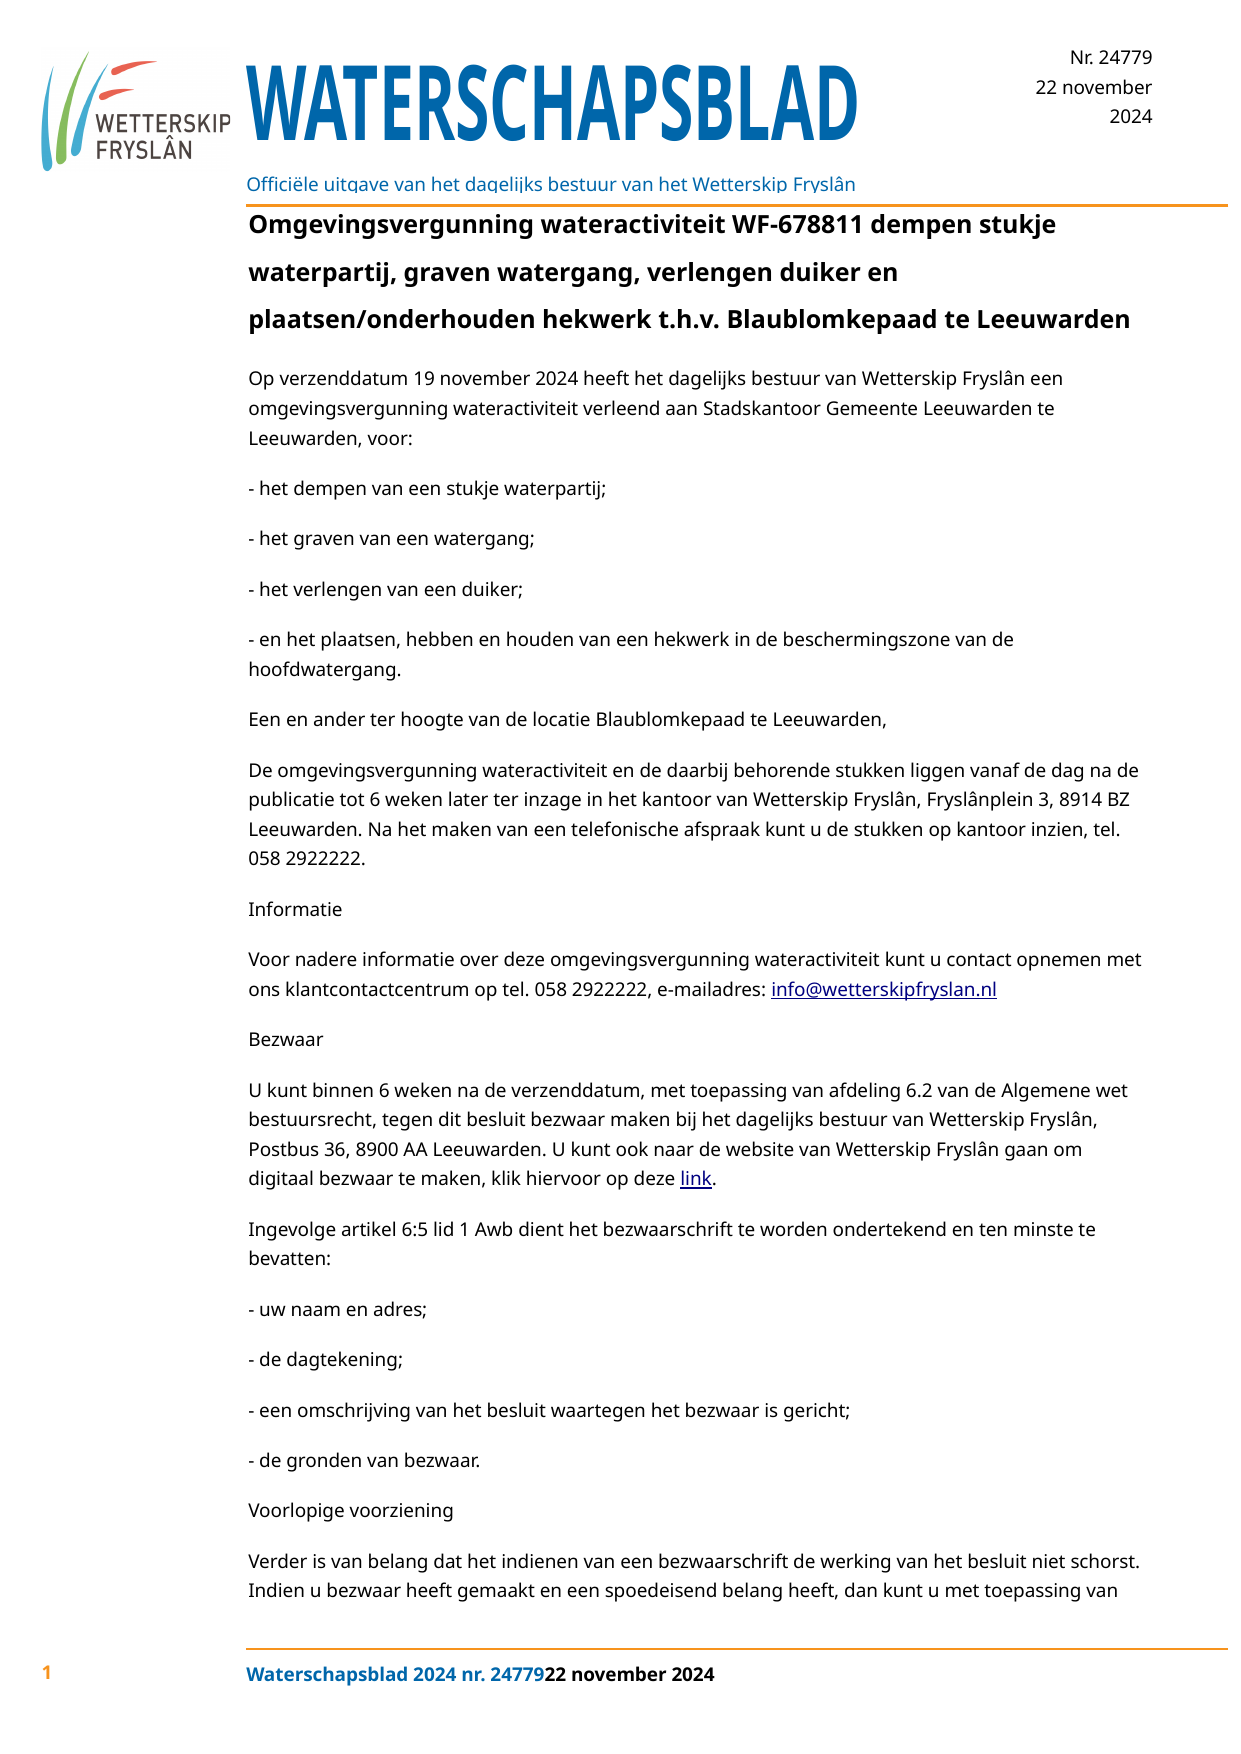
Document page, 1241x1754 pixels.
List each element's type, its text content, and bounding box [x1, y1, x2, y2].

text - het graven van een watergang; [248, 526, 1152, 551]
text De omgevingsvergunning wateractiviteit en de daarbij behorende stukken liggen vanaf de dag na de publicatie tot 6 weken later ter inzage in het kantoor van Wetterskip Fryslân, Fryslânplein 3, 8914 BZ Leeuwarden. Na het maken van een telefonische afspraak kunt u de stukken op kantoor inzien, tel. 058 2922222. [248, 757, 1152, 871]
text Omgevingsvergunning wateractiviteit WF-678811 dempen stukje waterpartij, graven watergang, verlengen duiker en plaatsen/onderhouden hekwerk t.h.v. Blaublomkepaad te Leeuwarden [248, 207, 1152, 336]
text Ingevolge artikel 6:5 lid 1 Awb dient het bezwaarschrift te worden ondertekend en ten minste te bevatten: [248, 1216, 1152, 1271]
text Een en ander ter hoogte van de locatie Blaublomkepaad te Leeuwarden, [248, 706, 1152, 732]
text - en het plaatsen, hebben en houden van een hekwerk in de beschermingszone van de hoofdwatergang. [248, 626, 1152, 682]
text - een omschrijving van het besluit waartegen het bezwaar is gericht; [248, 1397, 1152, 1422]
text U kunt binnen 6 weken na de verzenddatum, met toepassing van afdeling 6.2 van de Algemene wet bestuursrecht, tegen dit besluit bezwaar maken bij het dagelijks bestuur van Wetterskip Fryslân, Postbus 36, 8900 AA Leeuwarden. U kunt ook naar de website van Wetterskip Fryslân gaan om digitaal bezwaar te maken, klik hiervoor op deze link. [248, 1077, 1152, 1191]
picture [41, 47, 231, 172]
text Voor nadere informatie over deze omgevingsvergunning wateractiviteit kunt u contact opnemen met ons klantcontactcentrum op tel. 058 2922222, e-mailadres: info@wetterskipfryslan.nl [248, 946, 1152, 1002]
text Voorlopige voorziening [248, 1498, 1152, 1523]
text - het verlengen van een duiker; [248, 576, 1152, 602]
text - de gronden van bezwaar. [248, 1447, 1152, 1473]
text - het dempen van een stukje waterpartij; [248, 475, 1152, 501]
text Verder is van belang dat het indienen van een bezwaarschrift de werking van het besluit niet schorst. Indien u bezwaar heeft gemaakt en een spoedeisend belang heeft, dan kunt u met toepassing van [248, 1548, 1152, 1603]
text Bezwaar [248, 1026, 1152, 1052]
text - uw naam en adres; [248, 1296, 1152, 1322]
text Informatie [248, 896, 1152, 922]
text Op verzenddatum 19 november 2024 heeft het dagelijks bestuur van Wetterskip Fryslân een omgevingsvergunning wateractiviteit verleend aan Stadskantoor Gemeente Leeuwarden te Leeuwarden, voor: [248, 366, 1152, 450]
text - de dagtekening; [248, 1346, 1152, 1372]
